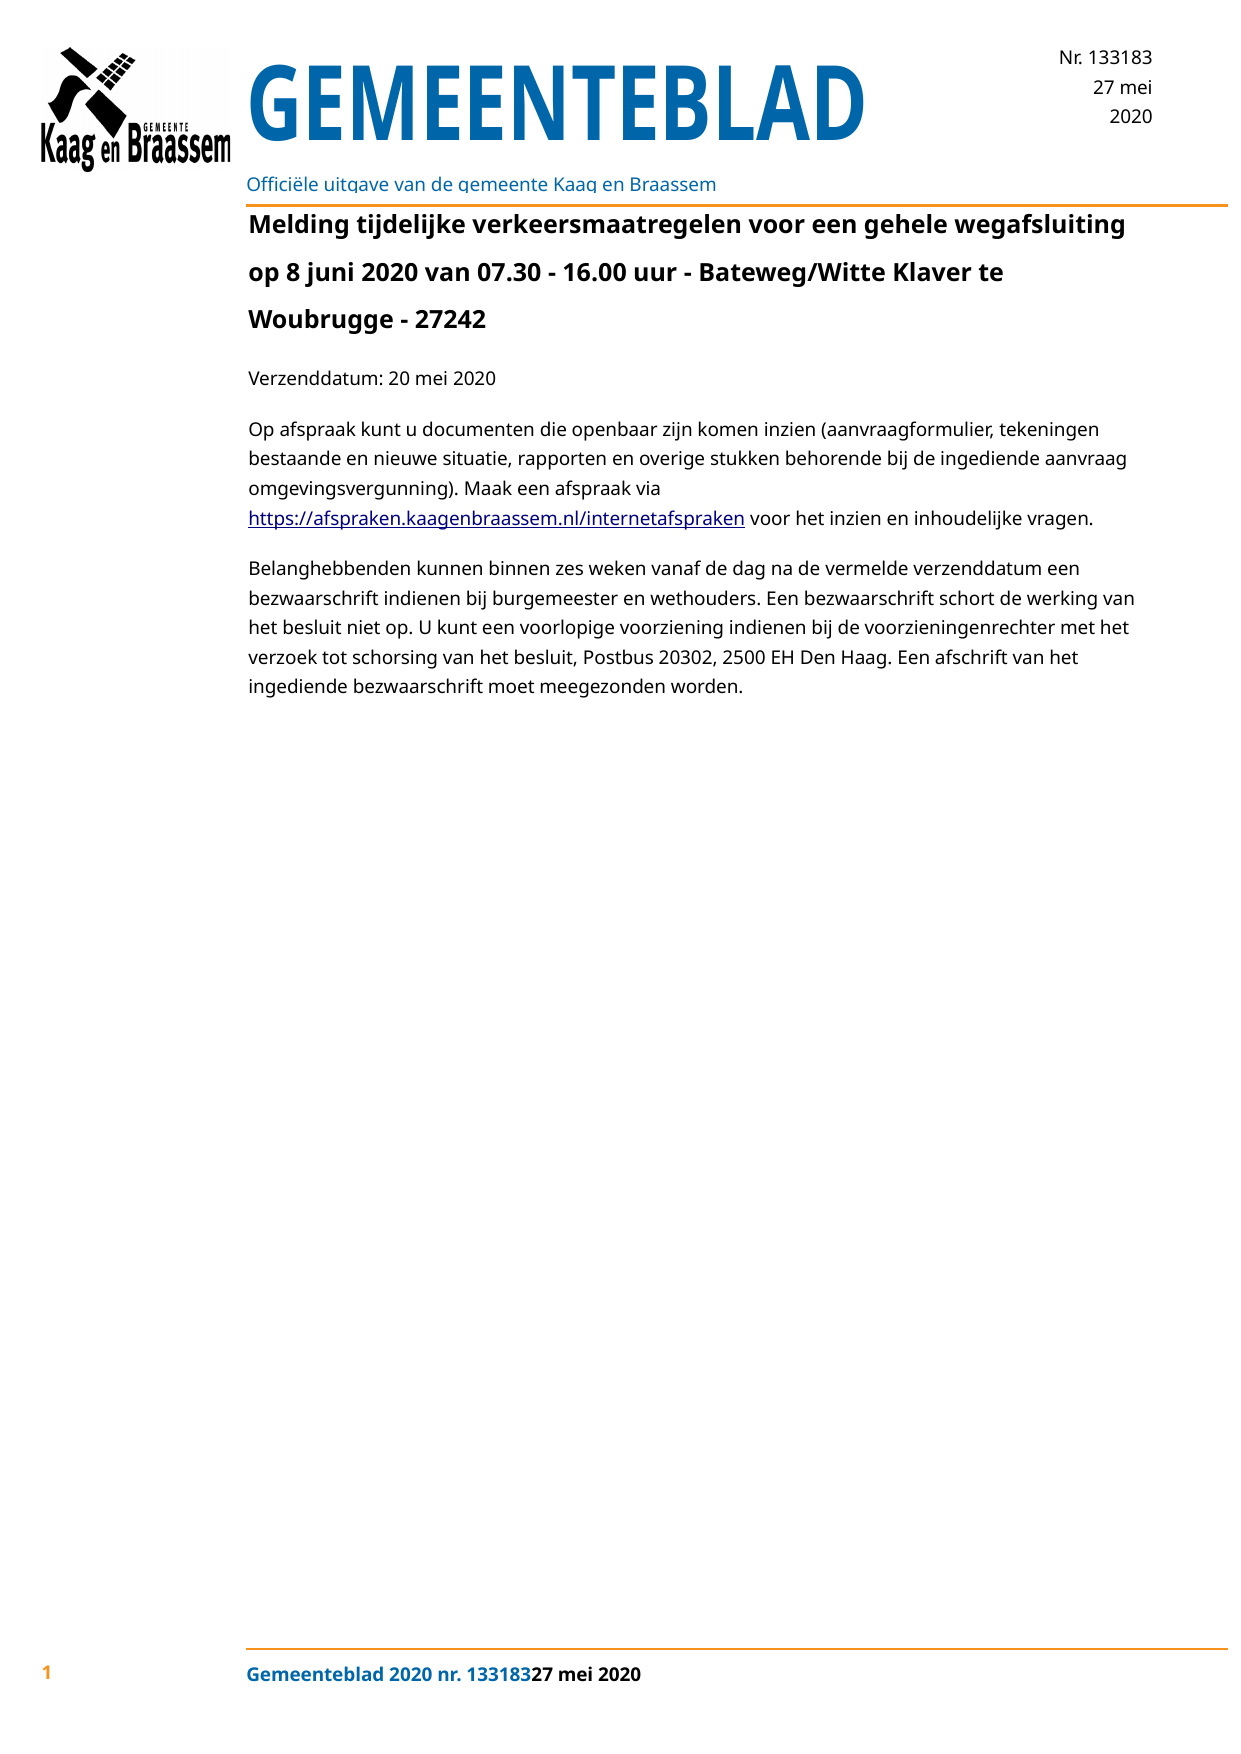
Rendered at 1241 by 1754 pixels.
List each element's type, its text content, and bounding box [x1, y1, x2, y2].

text Op afspraak kunt u documenten die openbaar zijn komen inzien (aanvraagformulier, tekeningen bestaande en nieuwe situatie, rapporten en overige stukken behorende bij de ingediende aanvraag omgevingsvergunning). Maak een afspraak via https://afspraken.kaagenbraassem.nl/internetafspraken voor het inzien en inhoudelijke vragen. [248, 416, 1152, 530]
picture [41, 47, 231, 172]
text Belanghebbenden kunnen binnen zes weken vanaf de dag na de vermelde verzenddatum een bezwaarschrift indienen bij burgemeester en wethouders. Een bezwaarschrift schort de werking van het besluit niet op. U kunt een voorlopige voorziening indienen bij de voorzieningenrechter met het verzoek tot schorsing van het besluit, Postbus 20302, 2500 EH Den Haag. Een afschrift van het ingediende bezwaarschrift moet meegezonden worden. [248, 555, 1152, 699]
text Verzenddatum: 20 mei 2020 [248, 366, 1152, 391]
text Melding tijdelijke verkeersmaatregelen voor een gehele wegafsluiting op 8 juni 2020 van 07.30 - 16.00 uur - Bateweg/Witte Klaver te Woubrugge - 27242 [248, 207, 1152, 336]
